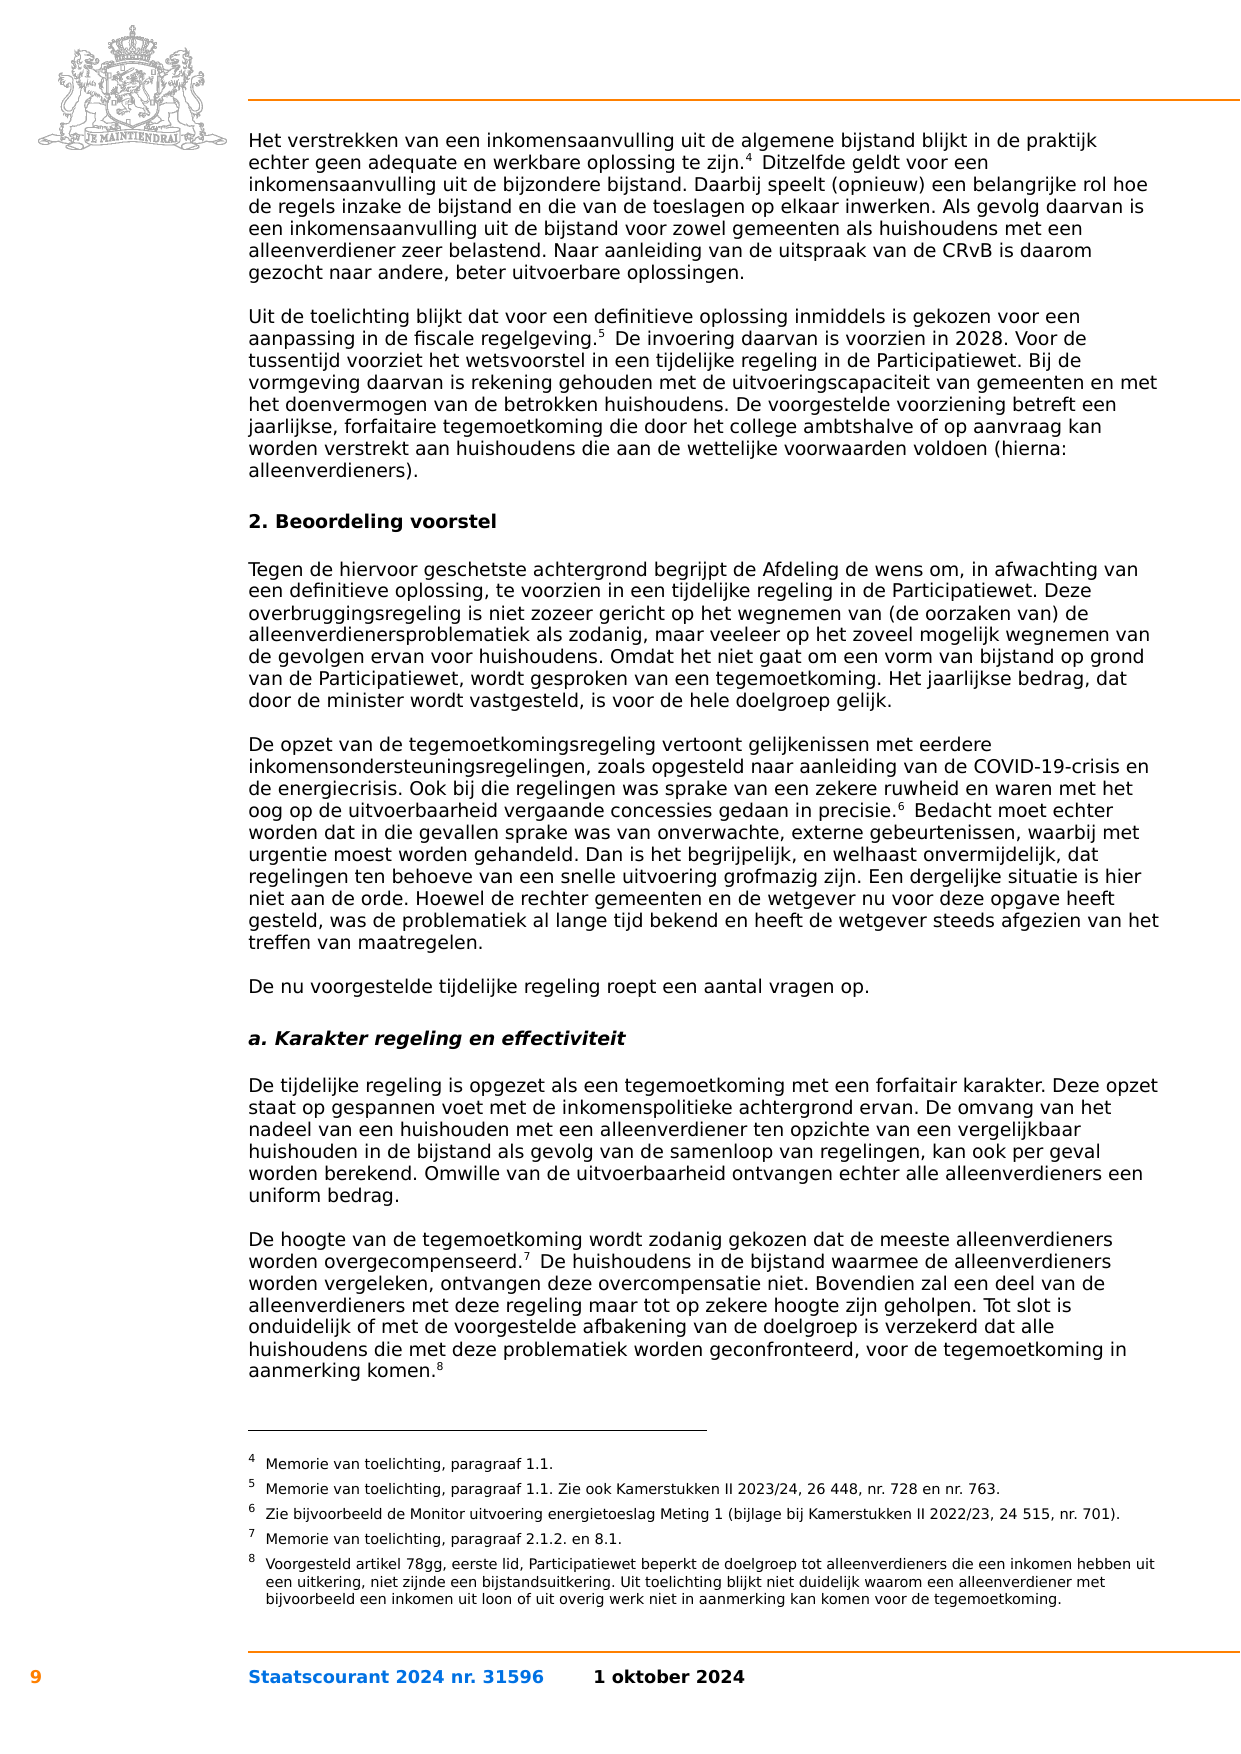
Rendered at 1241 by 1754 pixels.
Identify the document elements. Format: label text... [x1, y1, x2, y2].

text Memorie van toelichting, paragraaf 1.1. [248, 1452, 1163, 1474]
text Voorgesteld artikel 78gg, eerste lid, Participatiewet beperkt de doelgroep tot alleenverdieners die een inkomen hebben uit een uitkering, niet zijnde een bijstandsuitkering. Uit toelichting blijkt niet duidelijk waarom een alleenverdiener met bijvoorbeeld een inkomen uit loon of uit overig werk niet in aanmerking kan komen voor de tegemoetkoming. [248, 1552, 1163, 1608]
picture [38, 25, 227, 150]
text Zie bijvoorbeeld de Monitor uitvoering energietoeslag Meting 1 (bijlage bij Kamerstukken II 2022/23, 24 515, nr. 701). [248, 1502, 1163, 1524]
text Het verstrekken van een inkomensaanvulling uit de algemene bijstand blijkt in de praktijk echter geen adequate en werkbare oplossing te zijn. Ditzelfde geldt voor een inkomensaanvulling uit de bijzondere bijstand. Daarbij speelt (opnieuw) een belangrijke rol hoe de regels inzake de bijstand en die van de toeslagen op elkaar inwerken. Als gevolg daarvan is een inkomensaanvulling uit de bijstand voor zowel gemeenten als huishoudens met een alleenverdiener zeer belastend. Naar aanleiding van de uitspraak van de CRvB is daarom gezocht naar andere, beter uitvoerbare oplossingen. [248, 130, 1163, 284]
text Tegen de hiervoor geschetste achtergrond begrijpt de Afdeling de wens om, in afwachting van een definitieve oplossing, te voorzien in een tijdelijke regeling in de Participatiewet. Deze overbruggingsregeling is niet zozeer gericht op het wegnemen van (de oorzaken van) de alleenverdienersproblematiek als zodanig, maar veeleer op het zoveel mogelijk wegnemen van de gevolgen ervan voor huishoudens. Omdat het niet gaat om een vorm van bijstand op grond van de Participatiewet, wordt gesproken van een tegemoetkoming. Het jaarlijkse bedrag, dat door de minister wordt vastgesteld, is voor de hele doelgroep gelijk. [248, 558, 1163, 712]
text De opzet van de tegemoetkomingsregeling vertoont gelijkenissen met eerdere inkomensondersteuningsregelingen, zoals opgesteld naar aanleiding van de COVID-19-crisis en de energiecrisis. Ook bij die regelingen was sprake van een zekere ruwheid en waren met het oog op de uitvoerbaarheid vergaande concessies gedaan in precisie. Bedacht moet echter worden dat in die gevallen sprake was van onverwachte, externe gebeurtenissen, waarbij met urgentie moest worden gehandeld. Dan is het begrijpelijk, en welhaast onvermijdelijk, dat regelingen ten behoeve van een snelle uitvoering grofmazig zijn. Een dergelijke situatie is hier niet aan de orde. Hoewel de rechter gemeenten en de wetgever nu voor deze opgave heeft gesteld, was de problematiek al lange tijd bekend en heeft de wetgever steeds afgezien van het treffen van maatregelen. [248, 734, 1163, 954]
text Memorie van toelichting, paragraaf 2.1.2. en 8.1. [248, 1527, 1163, 1549]
text Memorie van toelichting, paragraaf 1.1. Zie ook Kamerstukken II 2023/24, 26 448, nr. 728 en nr. 763. [248, 1477, 1163, 1499]
subtitle 2. Beoordeling voorstel [248, 511, 1163, 533]
text De nu voorgestelde tijdelijke regeling roept een aantal vragen op. [248, 976, 1163, 998]
text Uit de toelichting blijkt dat voor een definitieve oplossing inmiddels is gekozen voor een aanpassing in de fiscale regelgeving. De invoering daarvan is voorzien in 2028. Voor de tussentijd voorziet het wetsvoorstel in een tijdelijke regeling in de Participatiewet. Bij de vormgeving daarvan is rekening gehouden met de uitvoeringscapaciteit van gemeenten en met het doenvermogen van de betrokken huishoudens. De voorgestelde voorziening betreft een jaarlijkse, forfaitaire tegemoetkoming die door het college ambtshalve of op aanvraag kan worden verstrekt aan huishoudens die aan de wettelijke voorwaarden voldoen (hierna: alleenverdieners). [248, 306, 1163, 481]
text De tijdelijke regeling is opgezet als een tegemoetkoming met een forfaitair karakter. Deze opzet staat op gespannen voet met de inkomenspolitieke achtergrond ervan. De omvang van het nadeel van een huishouden met een alleenverdiener ten opzichte van een vergelijkbaar huishouden in de bijstand als gevolg van de samenloop van regelingen, kan ook per geval worden berekend. Omwille van de uitvoerbaarheid ontvangen echter alle alleenverdieners een uniform bedrag. [248, 1075, 1163, 1207]
text De hoogte van de tegemoetkoming wordt zodanig gekozen dat de meeste alleenverdieners worden overgecompenseerd. De huishoudens in de bijstand waarmee de alleenverdieners worden vergeleken, ontvangen deze overcompensatie niet. Bovendien zal een deel van de alleenverdieners met deze regeling maar tot op zekere hoogte zijn geholpen. Tot slot is onduidelijk of met de voorgestelde afbakening van de doelgroep is verzekerd dat alle huishoudens die met deze problematiek worden geconfronteerd, voor de tegemoetkoming in aanmerking komen. [248, 1228, 1163, 1382]
subtitle a. Karakter regeling en effectiviteit [248, 1028, 1163, 1050]
